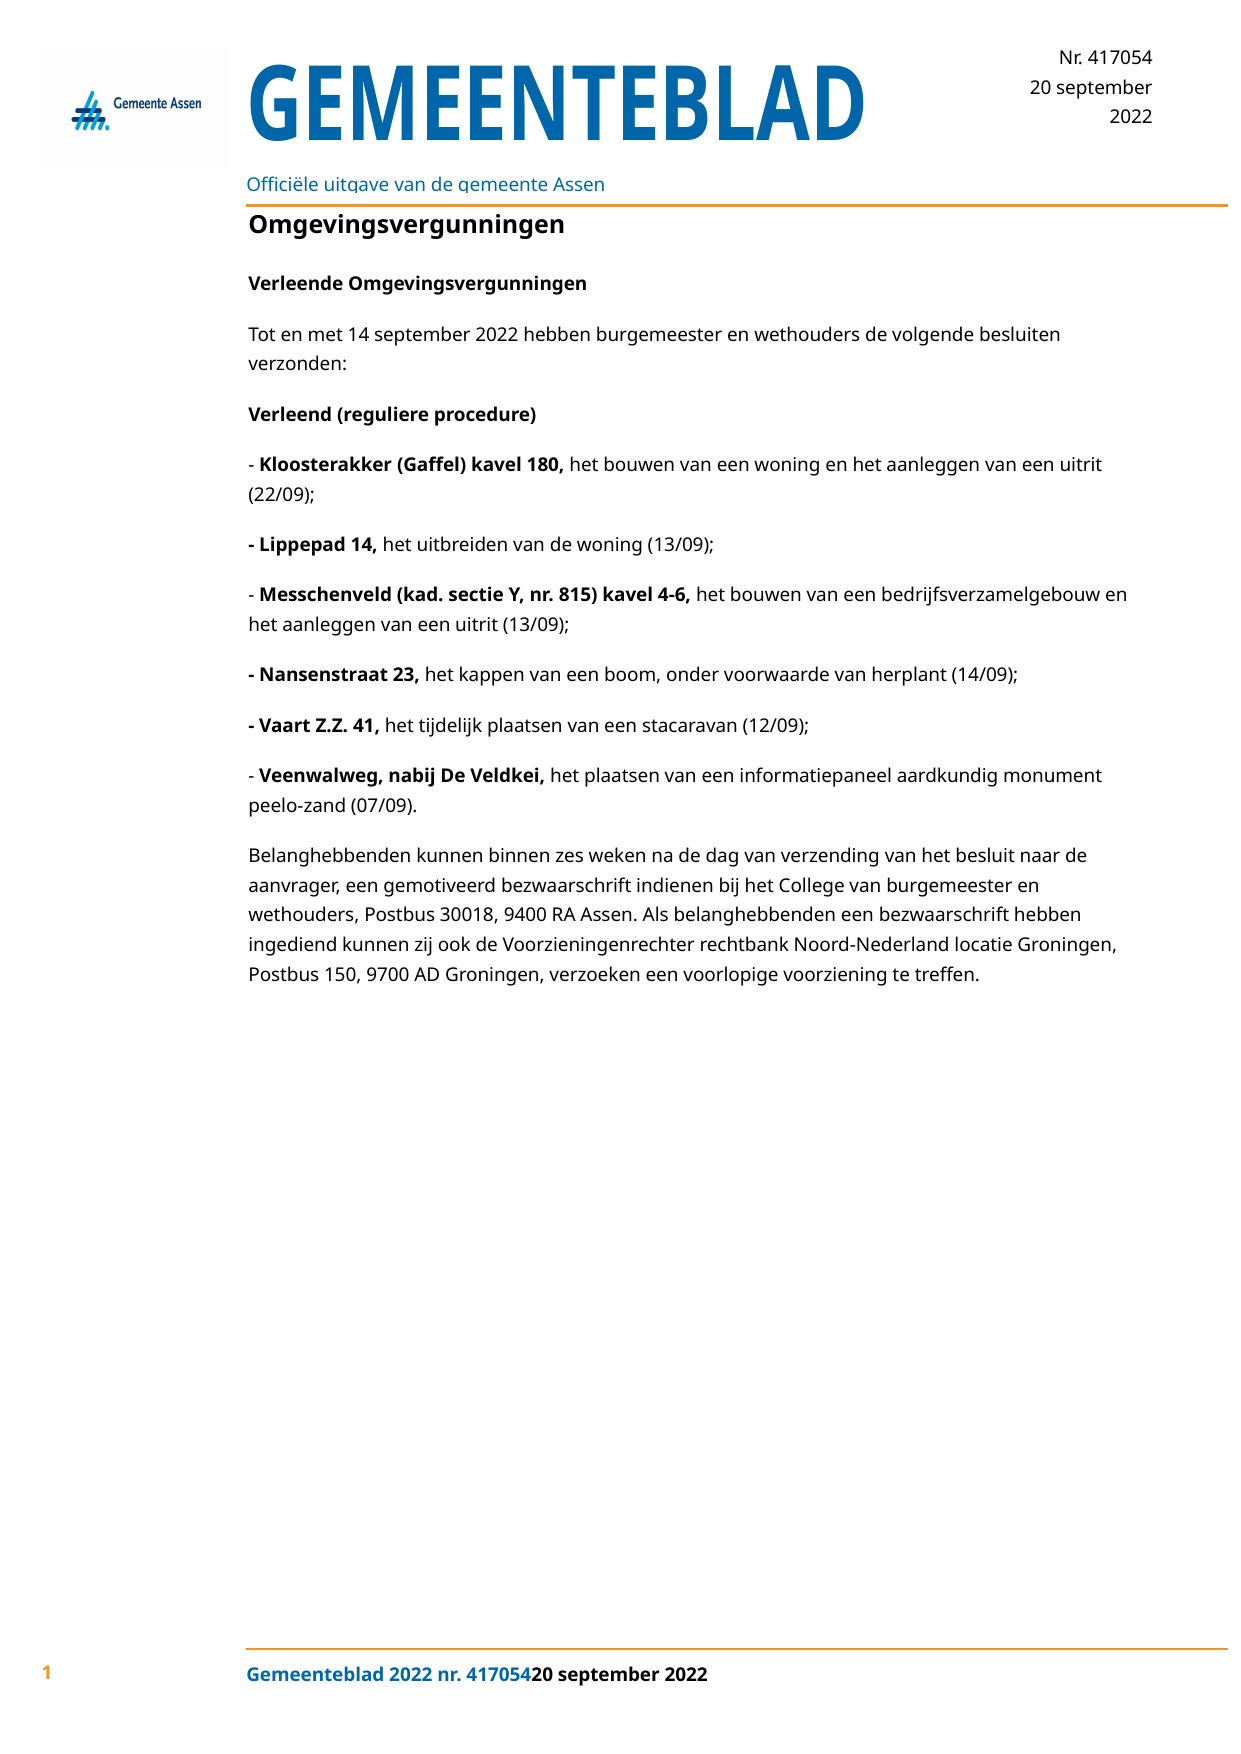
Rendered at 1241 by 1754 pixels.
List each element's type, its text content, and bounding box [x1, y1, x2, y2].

text Tot en met 14 september 2022 hebben burgemeester en wethouders de volgende besluiten verzonden: [248, 321, 1152, 376]
text - Messchenveld (kad. sectie Y, nr. 815) kavel 4-6, het bouwen van een bedrijfsverzamelgebouw en het aanleggen van een uitrit (13/09); [248, 582, 1152, 637]
text - Lippepad 14, het uitbreiden van de woning (13/09); [248, 531, 1152, 557]
text - Vaart Z.Z. 41, het tijdelijk plaatsen van een stacaravan (12/09); [248, 712, 1152, 738]
text - Kloosterakker (Gaffel) kavel 180, het bouwen van een woning en het aanleggen van een uitrit (22/09); [248, 451, 1152, 506]
text Verleende Omgevingsvergunningen [248, 270, 1152, 296]
text - Veenwalweg, nabij De Veldkei, het plaatsen van een informatiepaneel aardkundig monument peelo-zand (07/09). [248, 762, 1152, 818]
text Omgevingsvergunningen [248, 207, 1152, 241]
text - Nansenstraat 23, het kappen van een boom, onder voorwaarde van herplant (14/09); [248, 662, 1152, 687]
text Belanghebbenden kunnen binnen zes weken na de dag van verzending van het besluit naar de aanvrager, een gemotiveerd bezwaarschrift indienen bij het College van burgemeester en wethouders, Postbus 30018, 9400 RA Assen. Als belanghebbenden een bezwaarschrift hebben ingediend kunnen zij ook de Voorzieningenrechter rechtbank Noord-Nederland locatie Groningen, Postbus 150, 9700 AD Groningen, verzoeken een voorlopige voorziening te treffen. [248, 842, 1152, 986]
picture [41, 47, 231, 172]
text Verleend (reguliere procedure) [248, 401, 1152, 426]
